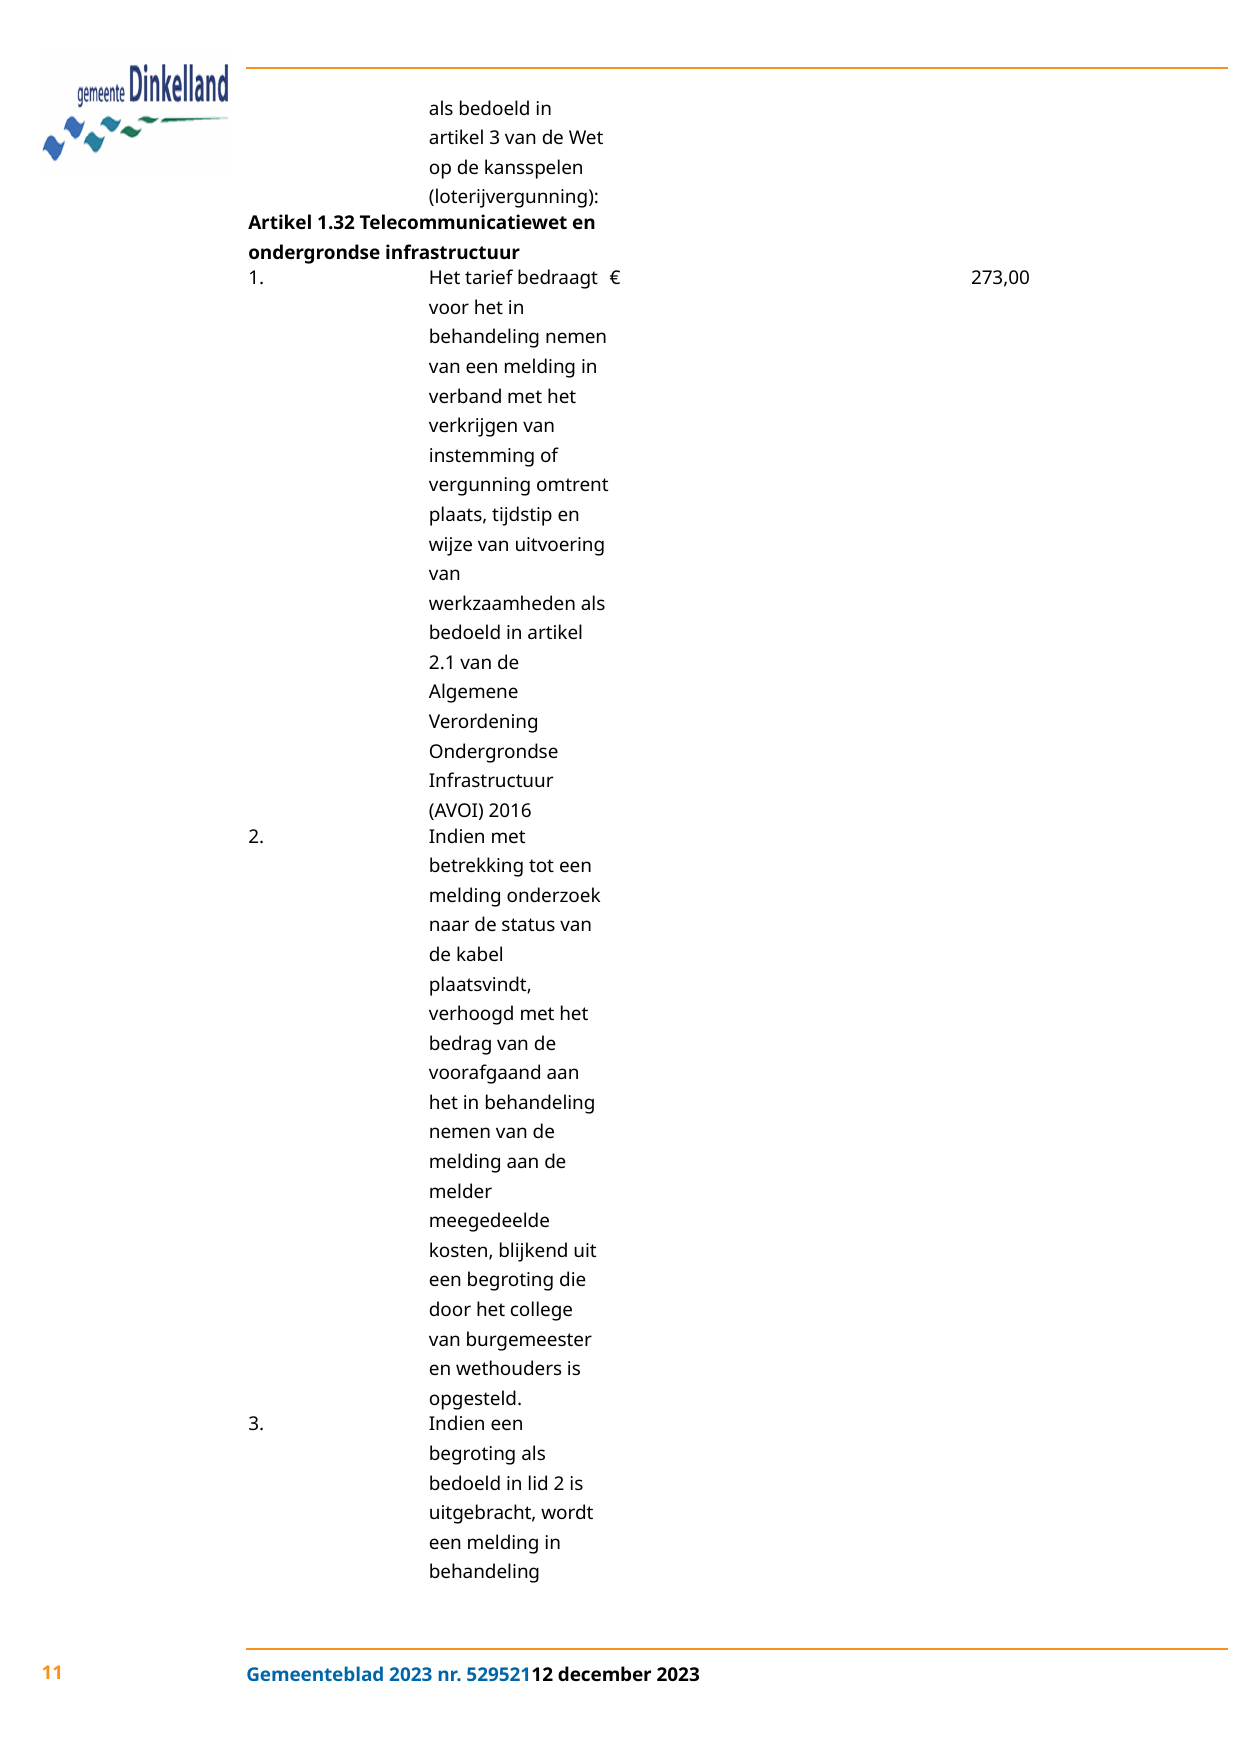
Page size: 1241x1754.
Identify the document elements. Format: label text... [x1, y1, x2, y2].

table_cell Het tarief bedraagt voor het in behandeling nemen van een melding in verband met het verkrijgen van instemming of vergunning omtrent plaats, tijdstip en wijze van uitvoering van werkzaamheden als bedoeld in artikel 2.1 van de Algemene Verordening Ondergrondse Infrastructuur (AVOI) 2016 [429, 265, 609, 823]
table_cell [609, 823, 971, 1411]
table_cell [248, 95, 429, 209]
table_cell [971, 209, 1152, 264]
table_cell [971, 823, 1152, 1411]
table_cell [971, 1411, 1152, 1584]
picture [41, 47, 231, 172]
table_cell 273,00 [971, 265, 1152, 823]
table_cell Indien een begroting als bedoeld in lid 2 is uitgebracht, wordt een melding in behandeling [429, 1411, 609, 1584]
table_cell als bedoeld in artikel 3 van de Wet op de kansspelen (loterijvergunning): [429, 95, 609, 209]
table_cell Indien met betrekking tot een melding onderzoek naar de status van de kabel plaatsvindt, verhoogd met het bedrag van de voorafgaand aan het in behandeling nemen van de melding aan de melder meegedeelde kosten, blijkend uit een begroting die door het college van burgemeester en wethouders is opgesteld. [429, 823, 609, 1411]
table_cell Artikel 1.32 Telecommunicatiewet en ondergrondse infrastructuur [248, 209, 609, 264]
table_cell [609, 1411, 971, 1584]
table_cell [971, 95, 1152, 209]
table_cell 3. [248, 1411, 429, 1584]
table_cell 2. [248, 823, 429, 1411]
table_cell [609, 209, 971, 264]
table_cell 1. [248, 265, 429, 823]
table_cell [609, 95, 971, 209]
table_cell € [609, 265, 971, 823]
